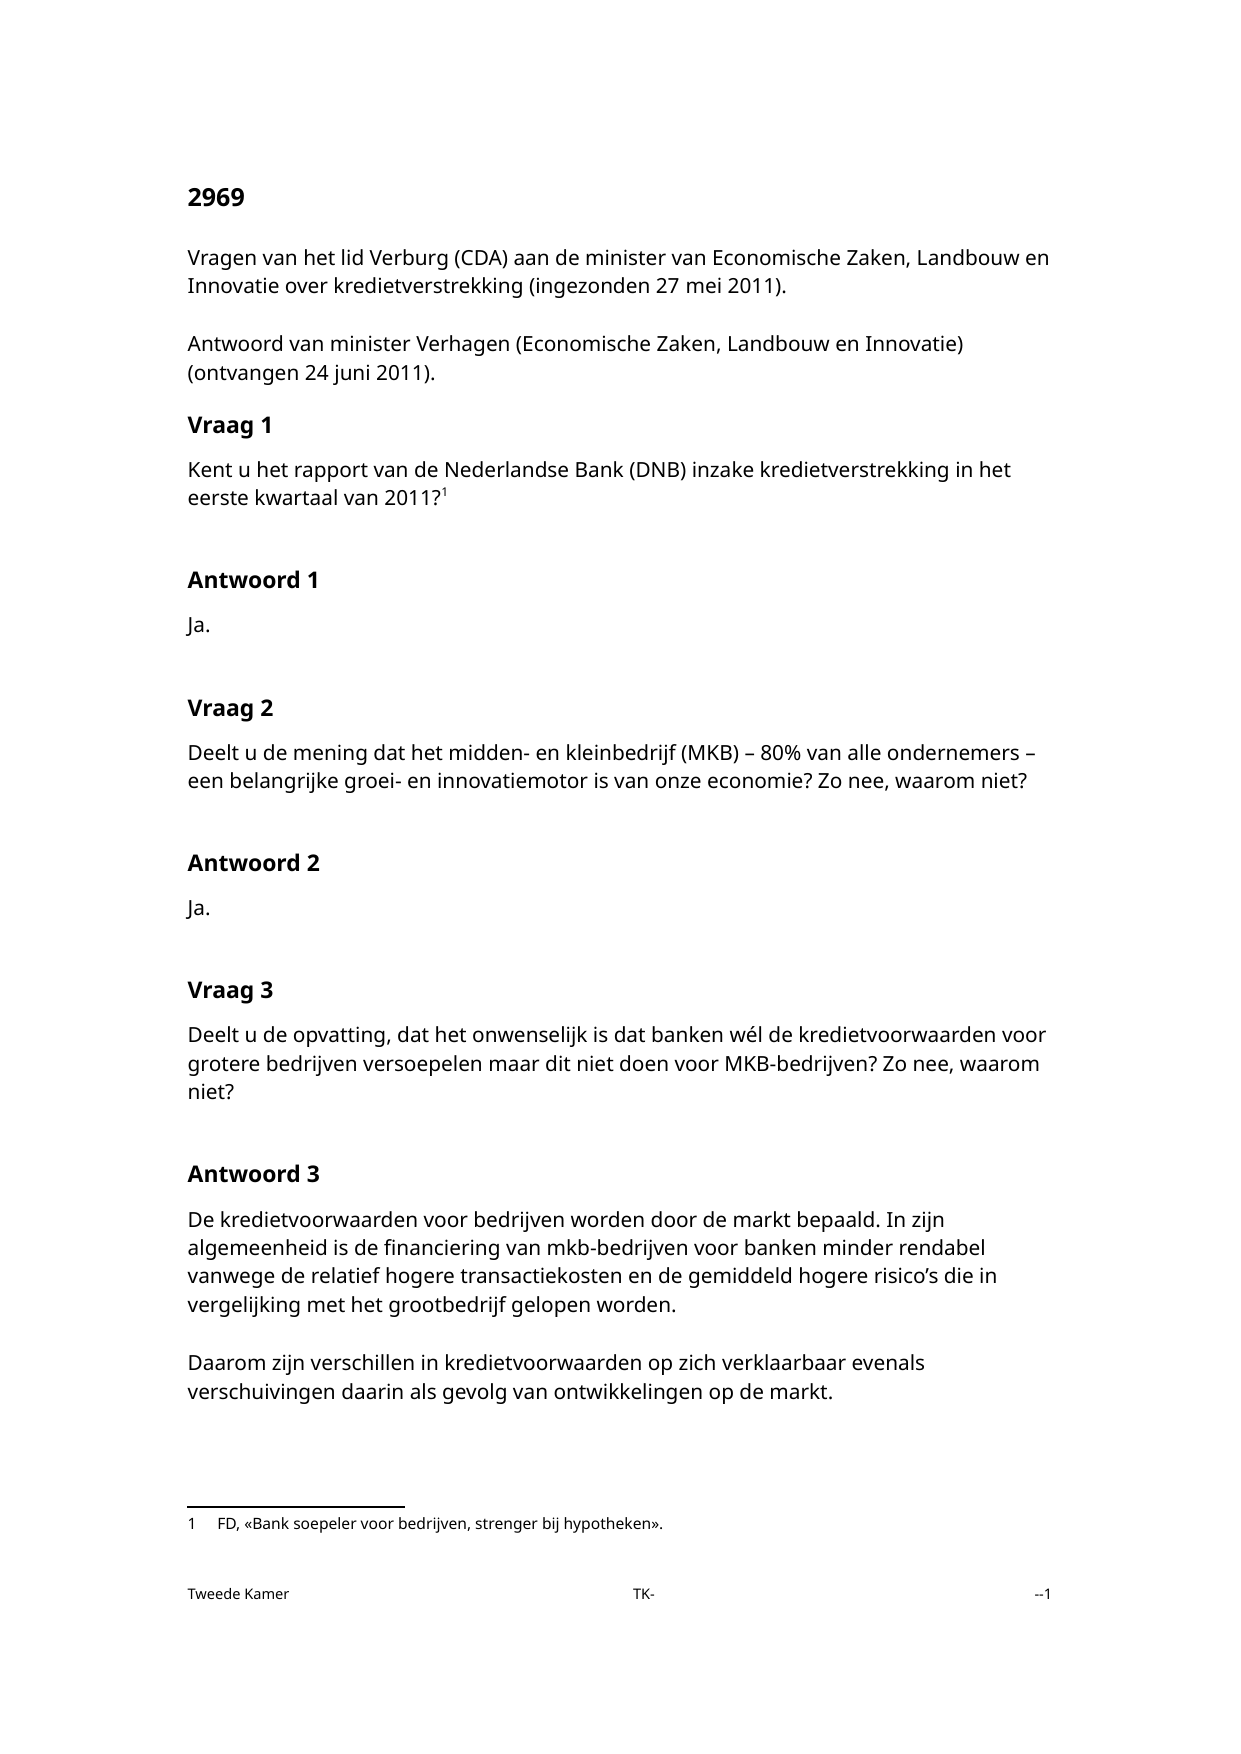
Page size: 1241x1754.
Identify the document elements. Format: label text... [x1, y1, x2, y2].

text Ja. [187, 611, 1053, 639]
subtitle Vraag 3 [187, 974, 1053, 1006]
subtitle Antwoord 1 [187, 564, 1053, 596]
subtitle Antwoord 3 [187, 1158, 1053, 1190]
text Deelt u de mening dat het midden- en kleinbedrijf (MKB) – 80% van alle ondernemers – een belangrijke groei- en innovatiemotor is van onze economie? Zo nee, waarom niet? [187, 738, 1053, 795]
text 2969 [187, 179, 1053, 213]
subtitle Vraag 1 [187, 409, 1053, 440]
text Ja. [187, 893, 1053, 922]
text De kredietvoorwaarden voor bedrijven worden door de markt bepaald. In zijn algemeenheid is de financiering van mkb-bedrijven voor banken minder rendabel vanwege de relatief hogere transactiekosten en de gemiddeld hogere risico’s die in vergelijking met het grootbedrijf gelopen worden. [187, 1205, 1053, 1318]
subtitle Vraag 2 [187, 692, 1053, 723]
text Deelt u de opvatting, dat het onwenselijk is dat banken wél de kredietvoorwaarden voor grotere bedrijven versoepelen maar dit niet doen voor MKB-bedrijven? Zo nee, waarom niet? [187, 1021, 1053, 1106]
subtitle Antwoord 2 [187, 847, 1053, 878]
text FD, «Bank soepeler voor bedrijven, strenger bij hypotheken». [187, 1506, 1053, 1534]
text Vragen van het lid Verburg (CDA) aan de minister van Economische Zaken, Landbouw en Innovatie over kredietverstrekking (ingezonden 27 mei 2011). [187, 243, 1053, 300]
text Antwoord van minister Verhagen (Economische Zaken, Landbouw en Innovatie) (ontvangen 24 juni 2011). [187, 329, 1053, 386]
text Daarom zijn verschillen in kredietvoorwaarden op zich verklaarbaar evenals verschuivingen daarin als gevolg van ontwikkelingen op de markt. [187, 1348, 1053, 1405]
text Kent u het rapport van de Nederlandse Bank (DNB) inzake kredietverstrekking in het eerste kwartaal van 2011? [187, 455, 1053, 512]
